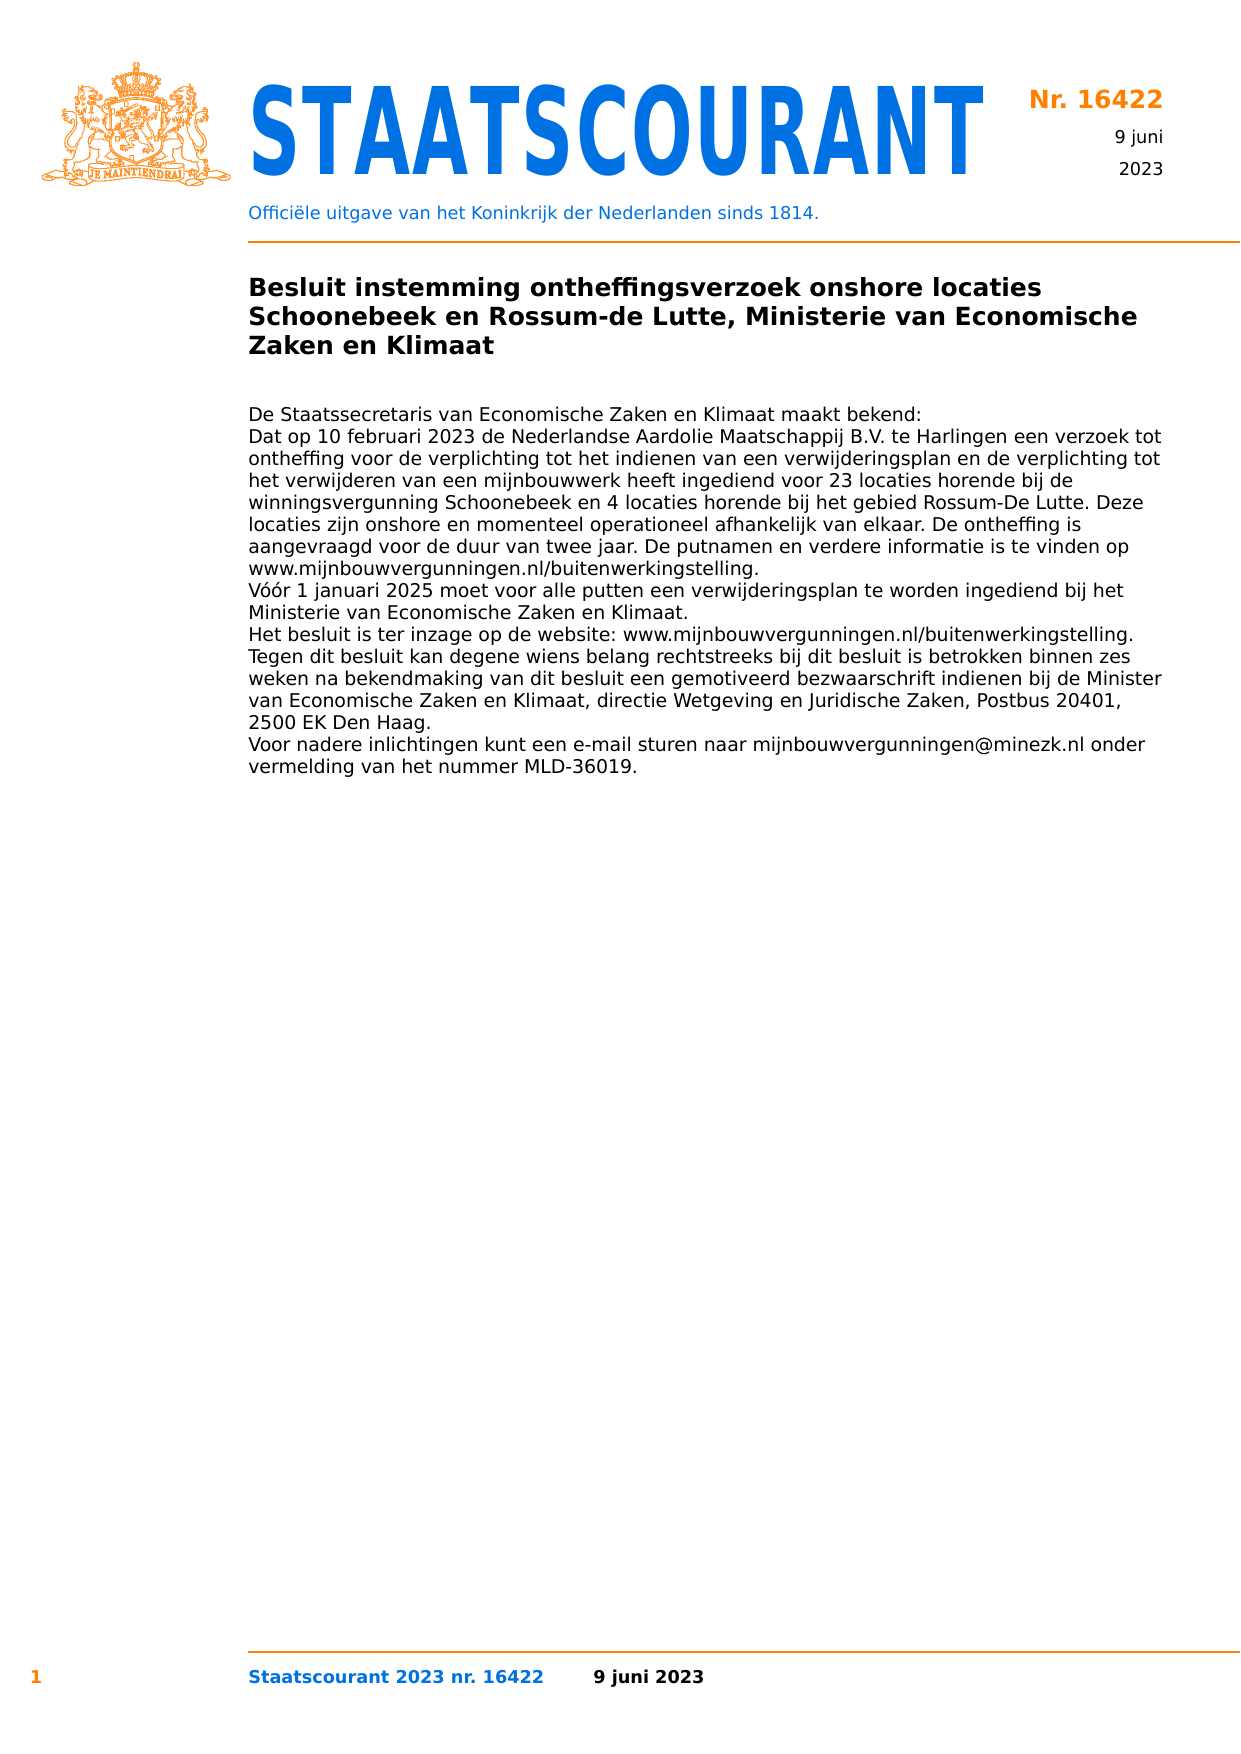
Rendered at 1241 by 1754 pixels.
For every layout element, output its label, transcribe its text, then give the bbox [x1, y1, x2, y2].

picture [41, 62, 231, 186]
text Vóór 1 januari 2025 moet voor alle putten een verwijderingsplan te worden ingediend bij het Ministerie van Economische Zaken en Klimaat. [248, 580, 1163, 624]
table_header Nr. 16422 [998, 62, 1240, 121]
text Dat op 10 februari 2023 de Nederlandse Aardolie Maatschappij B.V. te Harlingen een verzoek tot ontheffing voor de verplichting tot het indienen van een verwijderingsplan en de verplichting tot het verwijderen van een mijnbouwwerk heeft ingediend voor 23 locaties horende bij de winningsvergunning Schoonebeek en 4 locaties horende bij het gebied Rossum-De Lutte. Deze locaties zijn onshore en momenteel operationeel afhankelijk van elkaar. De ontheffing is aangevraagd voor de duur van twee jaar. De putnamen en verdere informatie is te vinden op www.mijnbouwvergunningen.nl/buitenwerkingstelling. [248, 426, 1163, 580]
table_cell 2023 [998, 153, 1240, 203]
text De Staatssecretaris van Economische Zaken en Klimaat maakt bekend: [248, 404, 1163, 426]
text Het besluit is ter inzage op de website: www.mijnbouwvergunningen.nl/buitenwerkingstelling. Tegen dit besluit kan degene wiens belang rechtstreeks bij dit besluit is betrokken binnen zes weken na bekendmaking van dit besluit een gemotiveerd bezwaarschrift indienen bij de Minister van Economische Zaken en Klimaat, directie Wetgeving en Juridische Zaken, Postbus 20401, 2500 EK Den Haag. [248, 624, 1163, 734]
table_cell Officiële uitgave van het Koninkrijk der Nederlanden sinds 1814. [248, 203, 1240, 241]
subtitle Besluit instemming ontheffingsverzoek onshore locaties Schoonebeek en Rossum-de Lutte, Ministerie van Economische Zaken en Klimaat [248, 273, 1163, 361]
text Voor nadere inlichtingen kunt een e-mail sturen naar mijnbouwvergunningen@minezk.nl onder vermelding van het nummer MLD-36019. [248, 734, 1163, 778]
table_header [25, 62, 248, 241]
table_cell 9 juni [998, 121, 1240, 153]
table_header STAATSCOURANT [248, 62, 998, 203]
